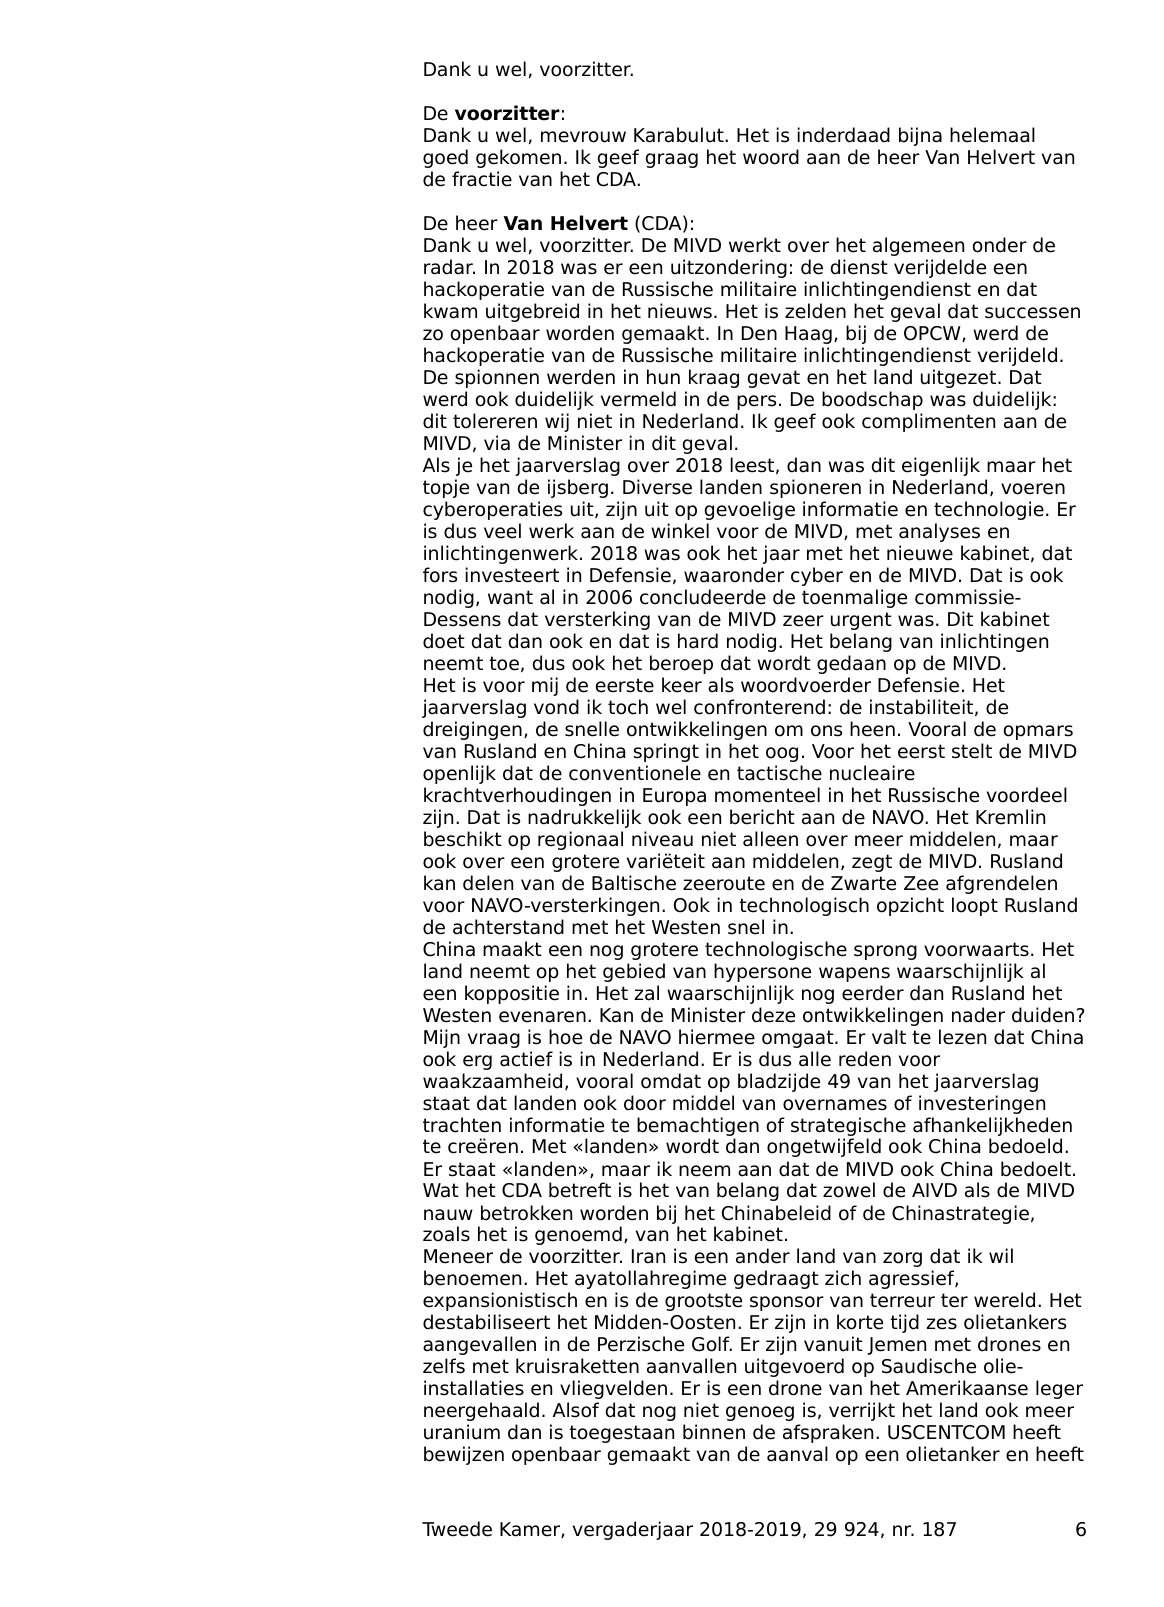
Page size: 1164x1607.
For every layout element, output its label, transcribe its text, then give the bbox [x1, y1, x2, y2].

text De heer Van Helvert (CDA): [422, 213, 1087, 235]
text China maakt een nog grotere technologische sprong voorwaarts. Het land neemt op het gebied van hypersone wapens waarschijnlijk al een koppositie in. Het zal waarschijnlijk nog eerder dan Rusland het Westen evenaren. Kan de Minister deze ontwikkelingen nader duiden? Mijn vraag is hoe de NAVO hiermee omgaat. Er valt te lezen dat China ook erg actief is in Nederland. Er is dus alle reden voor waakzaamheid, vooral omdat op bladzijde 49 van het jaarverslag staat dat landen ook door middel van overnames of investeringen trachten informatie te bemachtigen of strategische afhankelijkheden te creëren. Met «landen» wordt dan ongetwijfeld ook China bedoeld. Er staat «landen», maar ik neem aan dat de MIVD ook China bedoelt. Wat het CDA betreft is het van belang dat zowel de AIVD als de MIVD nauw betrokken worden bij het Chinabeleid of de Chinastrategie, zoals het is genoemd, van het kabinet. [422, 939, 1087, 1246]
text Dank u wel, mevrouw Karabulut. Het is inderdaad bijna helemaal goed gekomen. Ik geef graag het woord aan de heer Van Helvert van de fractie van het CDA. [422, 125, 1087, 191]
text Het is voor mij de eerste keer als woordvoerder Defensie. Het jaarverslag vond ik toch wel confronterend: de instabiliteit, de dreigingen, de snelle ontwikkelingen om ons heen. Vooral de opmars van Rusland en China springt in het oog. Voor het eerst stelt de MIVD openlijk dat de conventionele en tactische nucleaire krachtverhoudingen in Europa momenteel in het Russische voordeel zijn. Dat is nadrukkelijk ook een bericht aan de NAVO. Het Kremlin beschikt op regionaal niveau niet alleen over meer middelen, maar ook over een grotere variëteit aan middelen, zegt de MIVD. Rusland kan delen van de Baltische zeeroute en de Zwarte Zee afgrendelen voor NAVO-versterkingen. Ook in technologisch opzicht loopt Rusland de achterstand met het Westen snel in. [422, 675, 1087, 939]
text Als je het jaarverslag over 2018 leest, dan was dit eigenlijk maar het topje van de ijsberg. Diverse landen spioneren in Nederland, voeren cyberoperaties uit, zijn uit op gevoelige informatie en technologie. Er is dus veel werk aan de winkel voor de MIVD, met analyses en inlichtingenwerk. 2018 was ook het jaar met het nieuwe kabinet, dat fors investeert in Defensie, waaronder cyber en de MIVD. Dat is ook nodig, want al in 2006 concludeerde de toenmalige commissie-Dessens dat versterking van de MIVD zeer urgent was. Dit kabinet doet dat dan ook en dat is hard nodig. Het belang van inlichtingen neemt toe, dus ook het beroep dat wordt gedaan op de MIVD. [422, 455, 1087, 675]
text De voorzitter: [422, 103, 1087, 125]
text Dank u wel, voorzitter. De MIVD werkt over het algemeen onder de radar. In 2018 was er een uitzondering: de dienst verijdelde een hackoperatie van de Russische militaire inlichtingendienst en dat kwam uitgebreid in het nieuws. Het is zelden het geval dat successen zo openbaar worden gemaakt. In Den Haag, bij de OPCW, werd de hackoperatie van de Russische militaire inlichtingendienst verijdeld. De spionnen werden in hun kraag gevat en het land uitgezet. Dat werd ook duidelijk vermeld in de pers. De boodschap was duidelijk: dit tolereren wij niet in Nederland. Ik geef ook complimenten aan de MIVD, via de Minister in dit geval. [422, 235, 1087, 455]
text Meneer de voorzitter. Iran is een ander land van zorg dat ik wil benoemen. Het ayatollahregime gedraagt zich agressief, expansionistisch en is de grootste sponsor van terreur ter wereld. Het destabiliseert het Midden-Oosten. Er zijn in korte tijd zes olietankers aangevallen in de Perzische Golf. Er zijn vanuit Jemen met drones en zelfs met kruisraketten aanvallen uitgevoerd op Saudische olie-installaties en vliegvelden. Er is een drone van het Amerikaanse leger neergehaald. Alsof dat nog niet genoeg is, verrijkt het land ook meer uranium dan is toegestaan binnen de afspraken. USCENTCOM heeft bewijzen openbaar gemaakt van de aanval op een olietanker en heeft [422, 1246, 1087, 1466]
text Dank u wel, voorzitter. [422, 59, 1087, 81]
